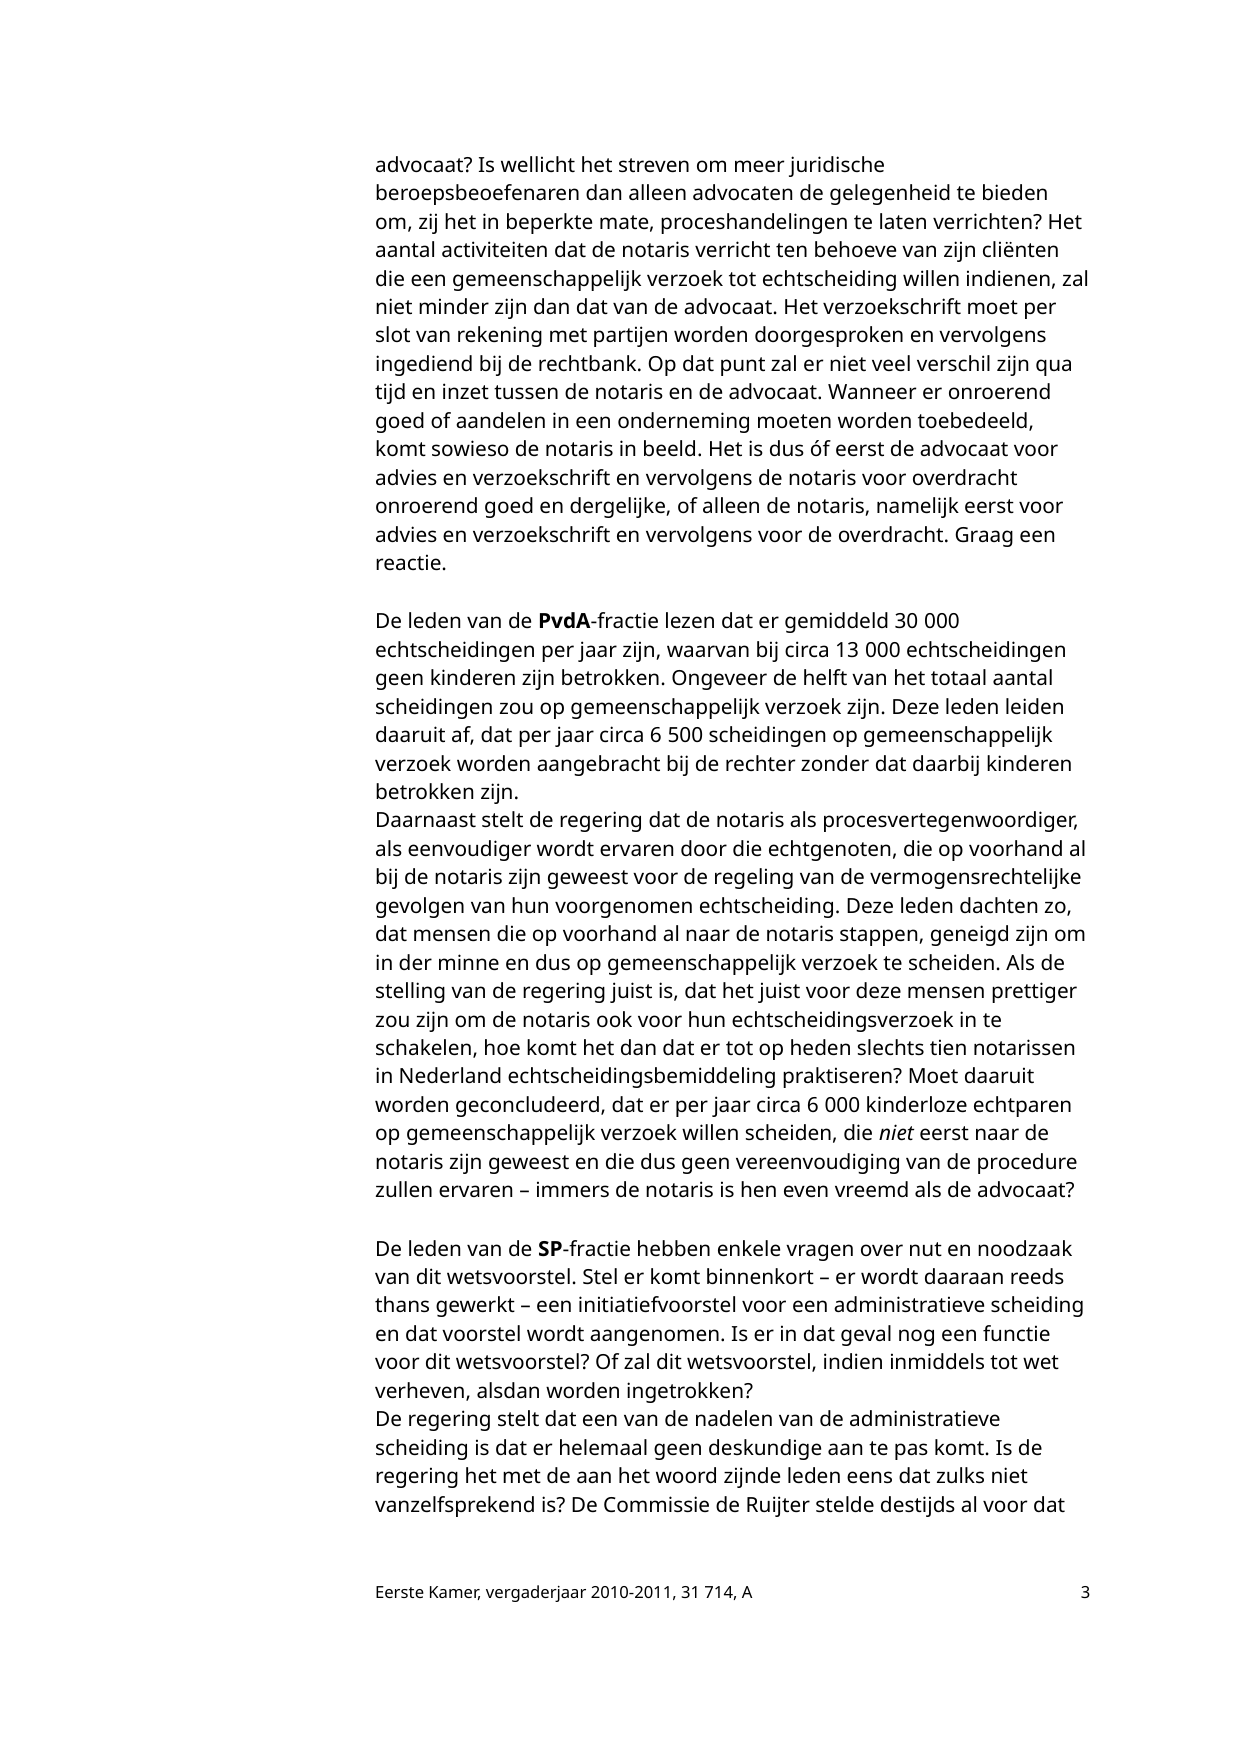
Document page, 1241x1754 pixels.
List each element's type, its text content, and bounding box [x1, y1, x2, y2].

text advocaat? Is wellicht het streven om meer juridische beroepsbeoefenaren dan alleen advocaten de gelegenheid te bieden om, zij het in beperkte mate, proceshandelingen te laten verrichten? Het aantal activiteiten dat de notaris verricht ten behoeve van zijn cliënten die een gemeenschappelijk verzoek tot echtscheiding willen indienen, zal niet minder zijn dan dat van de advocaat. Het verzoekschrift moet per slot van rekening met partijen worden doorgesproken en vervolgens ingediend bij de rechtbank. Op dat punt zal er niet veel verschil zijn qua tijd en inzet tussen de notaris en de advocaat. Wanneer er onroerend goed of aandelen in een onderneming moeten worden toebedeeld, komt sowieso de notaris in beeld. Het is dus óf eerst de advocaat voor advies en verzoekschrift en vervolgens de notaris voor overdracht onroerend goed en dergelijke, of alleen de notaris, namelijk eerst voor advies en verzoekschrift en vervolgens voor de overdracht. Graag een reactie. [375, 150, 1090, 577]
text Daarnaast stelt de regering dat de notaris als procesvertegenwoordiger, als eenvoudiger wordt ervaren door die echtgenoten, die op voorhand al bij de notaris zijn geweest voor de regeling van de vermogensrechtelijke gevolgen van hun voorgenomen echtscheiding. Deze leden dachten zo, dat mensen die op voorhand al naar de notaris stappen, geneigd zijn om in der minne en dus op gemeenschappelijk verzoek te scheiden. Als de stelling van de regering juist is, dat het juist voor deze mensen prettiger zou zijn om de notaris ook voor hun echtscheidingsverzoek in te schakelen, hoe komt het dan dat er tot op heden slechts tien notarissen in Nederland echtscheidingsbemiddeling praktiseren? Moet daaruit worden geconcludeerd, dat er per jaar circa 6 000 kinderloze echtparen op gemeenschappelijk verzoek willen scheiden, die niet eerst naar de notaris zijn geweest en die dus geen vereenvoudiging van de procedure zullen ervaren – immers de notaris is hen even vreemd als de advocaat? [375, 806, 1090, 1204]
text De leden van de PvdA-fractie lezen dat er gemiddeld 30 000 echtscheidingen per jaar zijn, waarvan bij circa 13 000 echtscheidingen geen kinderen zijn betrokken. Ongeveer de helft van het totaal aantal scheidingen zou op gemeenschappelijk verzoek zijn. Deze leden leiden daaruit af, dat per jaar circa 6 500 scheidingen op gemeenschappelijk verzoek worden aangebracht bij de rechter zonder dat daarbij kinderen betrokken zijn. [375, 607, 1090, 806]
text De regering stelt dat een van de nadelen van de administratieve scheiding is dat er helemaal geen deskundige aan te pas komt. Is de regering het met de aan het woord zijnde leden eens dat zulks niet vanzelfsprekend is? De Commissie de Ruijter stelde destijds al voor dat [375, 1404, 1090, 1518]
text De leden van de SP-fractie hebben enkele vragen over nut en noodzaak van dit wetsvoorstel. Stel er komt binnenkort – er wordt daaraan reeds thans gewerkt – een initiatiefvoorstel voor een administratieve scheiding en dat voorstel wordt aangenomen. Is er in dat geval nog een functie voor dit wetsvoorstel? Of zal dit wetsvoorstel, indien inmiddels tot wet verheven, alsdan worden ingetrokken? [375, 1234, 1090, 1404]
